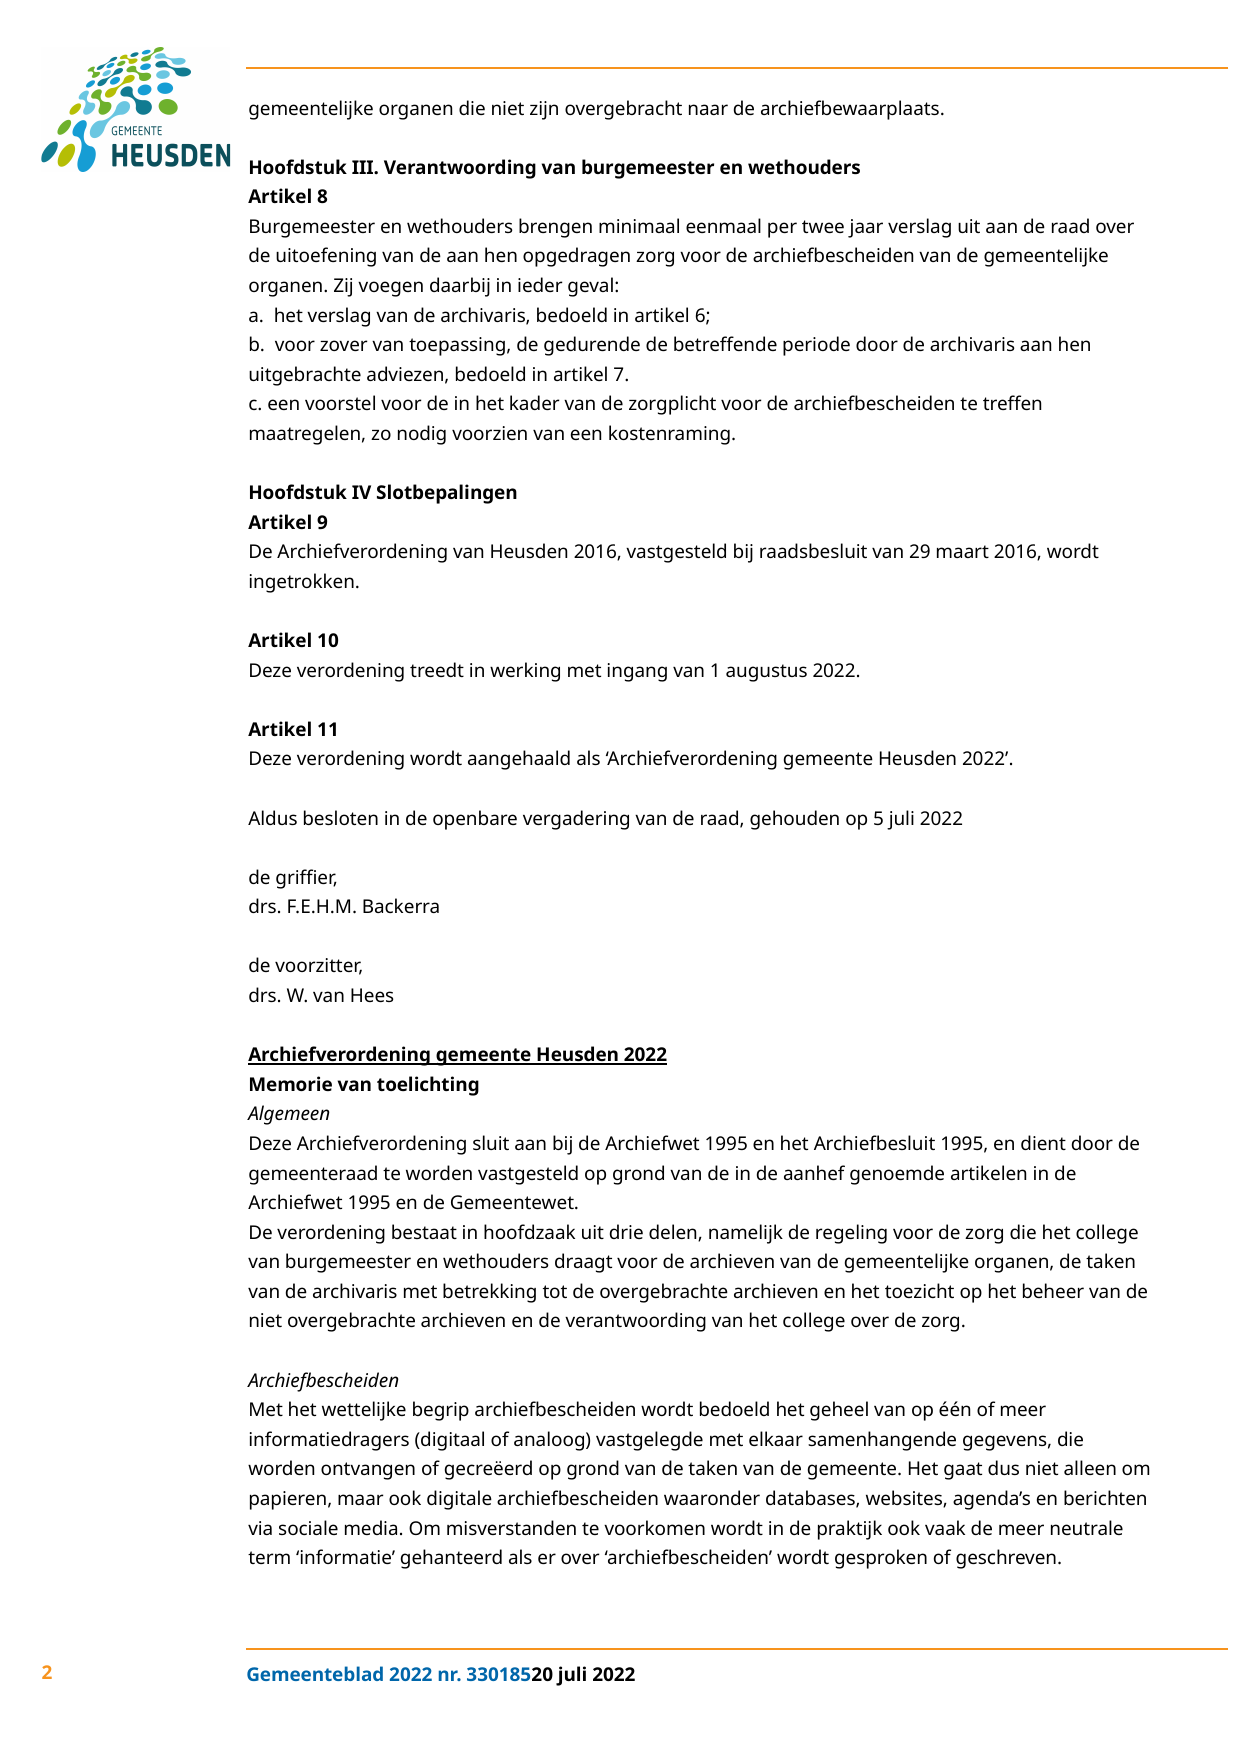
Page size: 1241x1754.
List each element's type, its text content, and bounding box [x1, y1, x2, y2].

text Hoofdstuk IV Slotbepalingen [248, 479, 1152, 505]
text Deze Archiefverordening sluit aan bij de Archiefwet 1995 en het Archiefbesluit 1995, en dient door de gemeenteraad te worden vastgesteld op grond van de in de aanhef genoemde artikelen in de Archiefwet 1995 en de Gemeentewet. [248, 1130, 1152, 1215]
text Artikel 8 [248, 183, 1152, 209]
text b. voor zover van toepassing, de gedurende de betreffende periode door de archivaris aan hen uitgebrachte adviezen, bedoeld in artikel 7. [248, 331, 1152, 387]
text Memorie van toelichting [248, 1071, 1152, 1097]
text Artikel 11 [248, 716, 1152, 742]
text Deze verordening treedt in werking met ingang van 1 augustus 2022. [248, 657, 1152, 683]
text Archiefverordening gemeente Heusden 2022 [248, 1041, 1152, 1067]
text Archiefbescheiden [248, 1367, 1152, 1393]
picture [41, 47, 231, 172]
text Artikel 9 [248, 509, 1152, 535]
text Deze verordening wordt aangehaald als ‘Archiefverordening gemeente Heusden 2022’. [248, 746, 1152, 771]
text gemeentelijke organen die niet zijn overgebracht naar de archiefbewaarplaats. [248, 95, 1152, 121]
text Burgemeester en wethouders brengen minimaal eenmaal per twee jaar verslag uit aan de raad over de uitoefening van de aan hen opgedragen zorg voor de archiefbescheiden van de gemeentelijke organen. Zij voegen daarbij in ieder geval: [248, 213, 1152, 298]
text de griffier, [248, 864, 1152, 890]
text Aldus besloten in de openbare vergadering van de raad, gehouden op 5 juli 2022 [248, 805, 1152, 831]
text De verordening bestaat in hoofdzaak uit drie delen, namelijk de regeling voor de zorg die het college van burgemeester en wethouders draagt voor de archieven van de gemeentelijke organen, de taken van de archivaris met betrekking tot de overgebrachte archieven en het toezicht op het beheer van de niet overgebrachte archieven en de verantwoording van het college over de zorg. [248, 1219, 1152, 1333]
text drs. W. van Hees [248, 982, 1152, 1008]
text De Archiefverordening van Heusden 2016, vastgesteld bij raadsbesluit van 29 maart 2016, wordt ingetrokken. [248, 538, 1152, 594]
text Hoofdstuk III. Verantwoording van burgemeester en wethouders [248, 154, 1152, 180]
text drs. F.E.H.M. Backerra [248, 893, 1152, 919]
text Algemeen [248, 1101, 1152, 1126]
text a. het verslag van de archivaris, bedoeld in artikel 6; [248, 302, 1152, 328]
text c. een voorstel voor de in het kader van de zorgplicht voor de archiefbescheiden te treffen maatregelen, zo nodig voorzien van een kostenraming. [248, 391, 1152, 446]
text Met het wettelijke begrip archiefbescheiden wordt bedoeld het geheel van op één of meer informatiedragers (digitaal of analoog) vastgelegde met elkaar samenhangende gegevens, die worden ontvangen of gecreëerd op grond van de taken van de gemeente. Het gaat dus niet alleen om papieren, maar ook digitale archiefbescheiden waaronder databases, websites, agenda’s en berichten via sociale media. Om misverstanden te voorkomen wordt in de praktijk ook vaak de meer neutrale term ‘informatie’ gehanteerd als er over ‘archiefbescheiden’ wordt gesproken of geschreven. [248, 1396, 1152, 1570]
text de voorzitter, [248, 953, 1152, 978]
text Artikel 10 [248, 627, 1152, 653]
